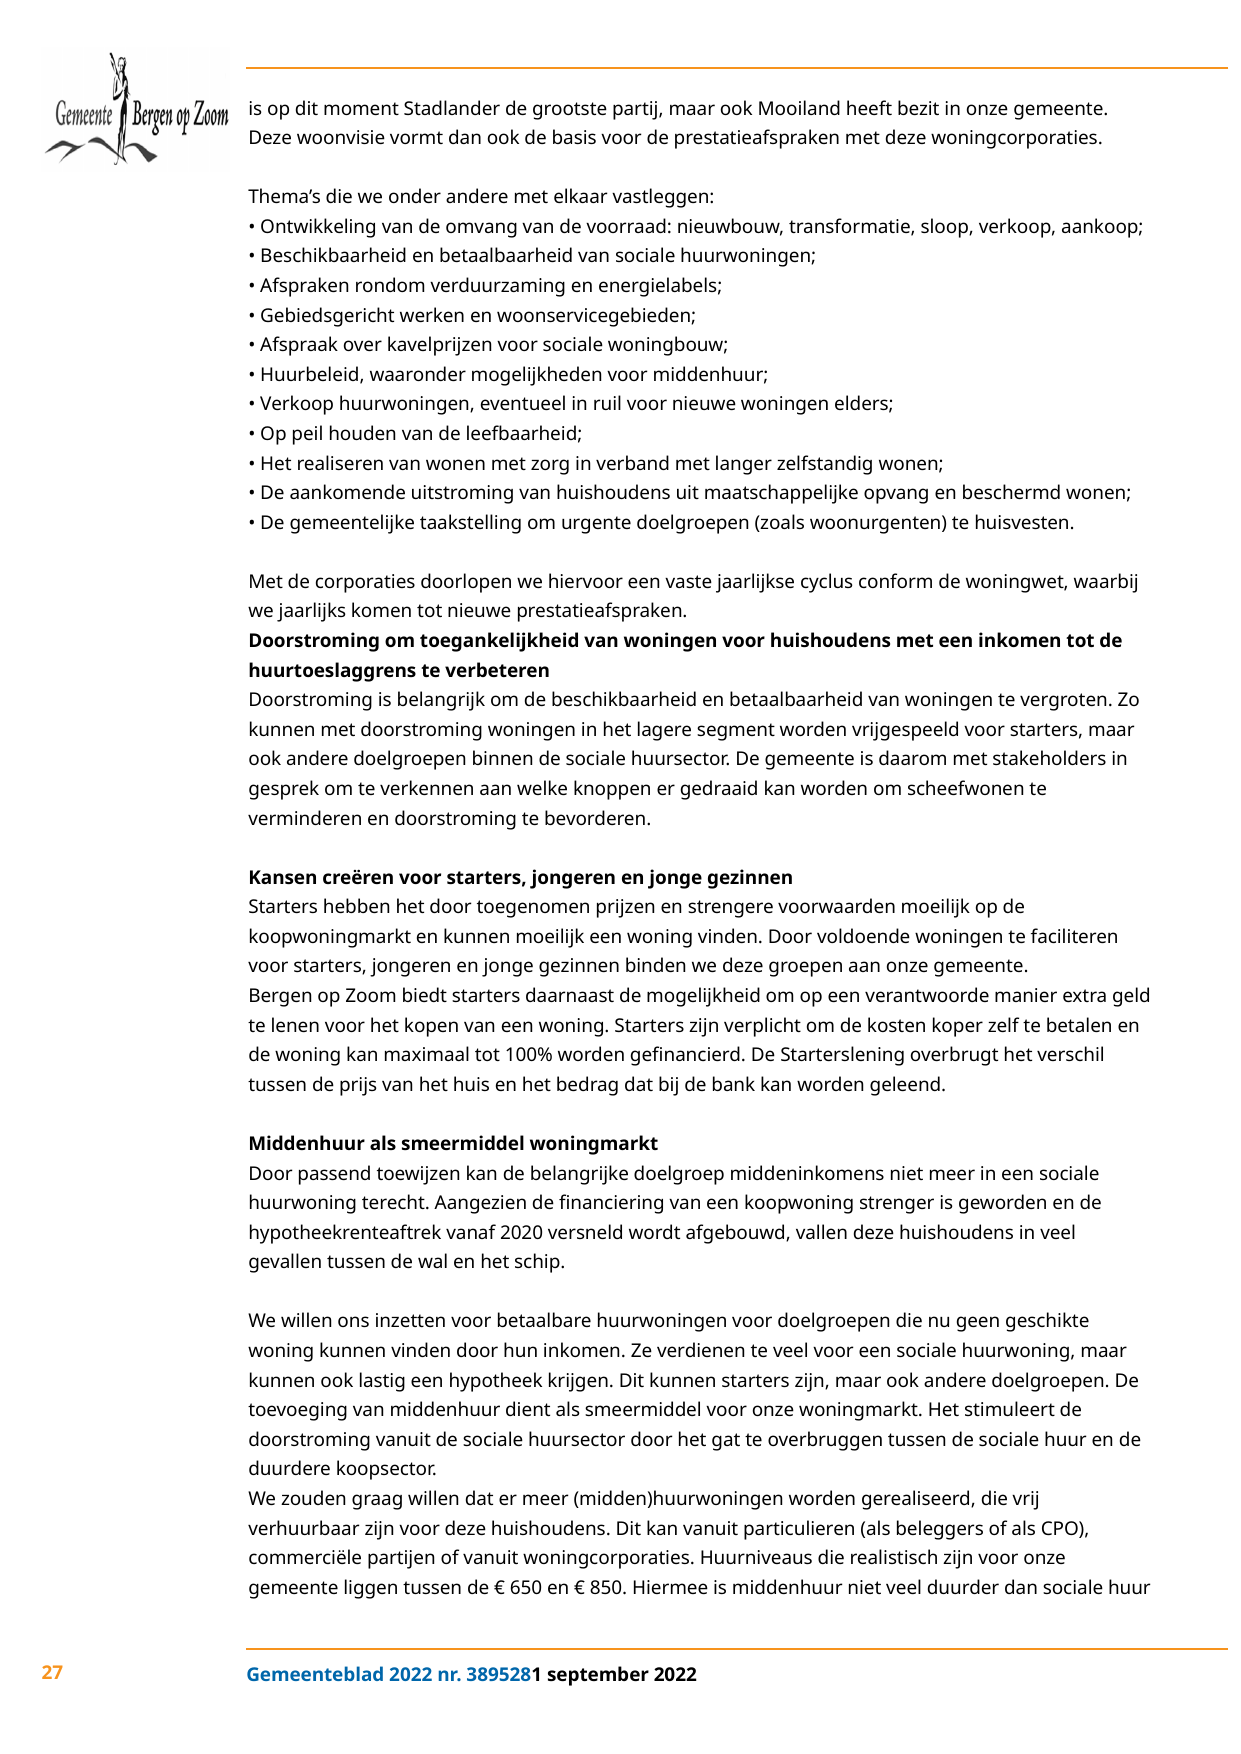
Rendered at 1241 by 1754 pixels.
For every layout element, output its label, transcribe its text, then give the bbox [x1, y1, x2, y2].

text Met de corporaties doorlopen we hiervoor een vaste jaarlijkse cyclus conform de woningwet, waarbij we jaarlijks komen tot nieuwe prestatieafspraken. [248, 568, 1152, 623]
text • Verkoop huurwoningen, eventueel in ruil voor nieuwe woningen elders; [248, 391, 1152, 416]
text • Ontwikkeling van de omvang van de voorraad: nieuwbouw, transformatie, sloop, verkoop, aankoop; [248, 213, 1152, 239]
text • Afspraak over kavelprijzen voor sociale woningbouw; [248, 331, 1152, 357]
text • Het realiseren van wonen met zorg in verband met langer zelfstandig wonen; [248, 450, 1152, 476]
text Middenhuur als smeermiddel woningmarkt [248, 1130, 1152, 1156]
picture [41, 47, 231, 172]
text • De gemeentelijke taakstelling om urgente doelgroepen (zoals woonurgenten) te huisvesten. [248, 509, 1152, 535]
text is op dit moment Stadlander de grootste partij, maar ook Mooiland heeft bezit in onze gemeente. Deze woonvisie vormt dan ook de basis voor de prestatieafspraken met deze woningcorporaties. [248, 95, 1152, 150]
text Thema’s die we onder andere met elkaar vastleggen: [248, 183, 1152, 209]
text • Beschikbaarheid en betaalbaarheid van sociale huurwoningen; [248, 243, 1152, 268]
text • De aankomende uitstroming van huishoudens uit maatschappelijke opvang en beschermd wonen; [248, 479, 1152, 505]
text • Gebiedsgericht werken en woonservicegebieden; [248, 302, 1152, 328]
text We zouden graag willen dat er meer (midden)huurwoningen worden gerealiseerd, die vrij verhuurbaar zijn voor deze huishoudens. Dit kan vanuit particulieren (als beleggers of als CPO), commerciële partijen of vanuit woningcorporaties. Huurniveaus die realistisch zijn voor onze gemeente liggen tussen de € 650 en € 850. Hiermee is middenhuur niet veel duurder dan sociale huur [248, 1485, 1152, 1600]
text Kansen creëren voor starters, jongeren en jonge gezinnen [248, 864, 1152, 890]
text • Op peil houden van de leefbaarheid; [248, 420, 1152, 446]
text Doorstroming om toegankelijkheid van woningen voor huishoudens met een inkomen tot de huurtoeslaggrens te verbeteren [248, 627, 1152, 683]
text Doorstroming is belangrijk om de beschikbaarheid en betaalbaarheid van woningen te vergroten. Zo kunnen met doorstroming woningen in het lagere segment worden vrijgespeeld voor starters, maar ook andere doelgroepen binnen de sociale huursector. De gemeente is daarom met stakeholders in gesprek om te verkennen aan welke knoppen er gedraaid kan worden om scheefwonen te verminderen en doorstroming te bevorderen. [248, 686, 1152, 831]
text Bergen op Zoom biedt starters daarnaast de mogelijkheid om op een verantwoorde manier extra geld te lenen voor het kopen van een woning. Starters zijn verplicht om de kosten koper zelf te betalen en de woning kan maximaal tot 100% worden gefinancierd. De Starterslening overbrugt het verschil tussen de prijs van het huis en het bedrag dat bij de bank kan worden geleend. [248, 982, 1152, 1097]
text • Afspraken rondom verduurzaming en energielabels; [248, 272, 1152, 298]
text • Huurbeleid, waaronder mogelijkheden voor middenhuur; [248, 361, 1152, 387]
text Door passend toewijzen kan de belangrijke doelgroep middeninkomens niet meer in een sociale huurwoning terecht. Aangezien de financiering van een koopwoning strenger is geworden en de hypotheekrenteaftrek vanaf 2020 versneld wordt afgebouwd, vallen deze huishoudens in veel gevallen tussen de wal en het schip. [248, 1160, 1152, 1274]
text Starters hebben het door toegenomen prijzen en strengere voorwaarden moeilijk op de koopwoningmarkt en kunnen moeilijk een woning vinden. Door voldoende woningen te faciliteren voor starters, jongeren en jonge gezinnen binden we deze groepen aan onze gemeente. [248, 893, 1152, 978]
text We willen ons inzetten voor betaalbare huurwoningen voor doelgroepen die nu geen geschikte woning kunnen vinden door hun inkomen. Ze verdienen te veel voor een sociale huurwoning, maar kunnen ook lastig een hypotheek krijgen. Dit kunnen starters zijn, maar ook andere doelgroepen. De toevoeging van middenhuur dient als smeermiddel voor onze woningmarkt. Het stimuleert de doorstroming vanuit de sociale huursector door het gat te overbruggen tussen de sociale huur en de duurdere koopsector. [248, 1308, 1152, 1481]
